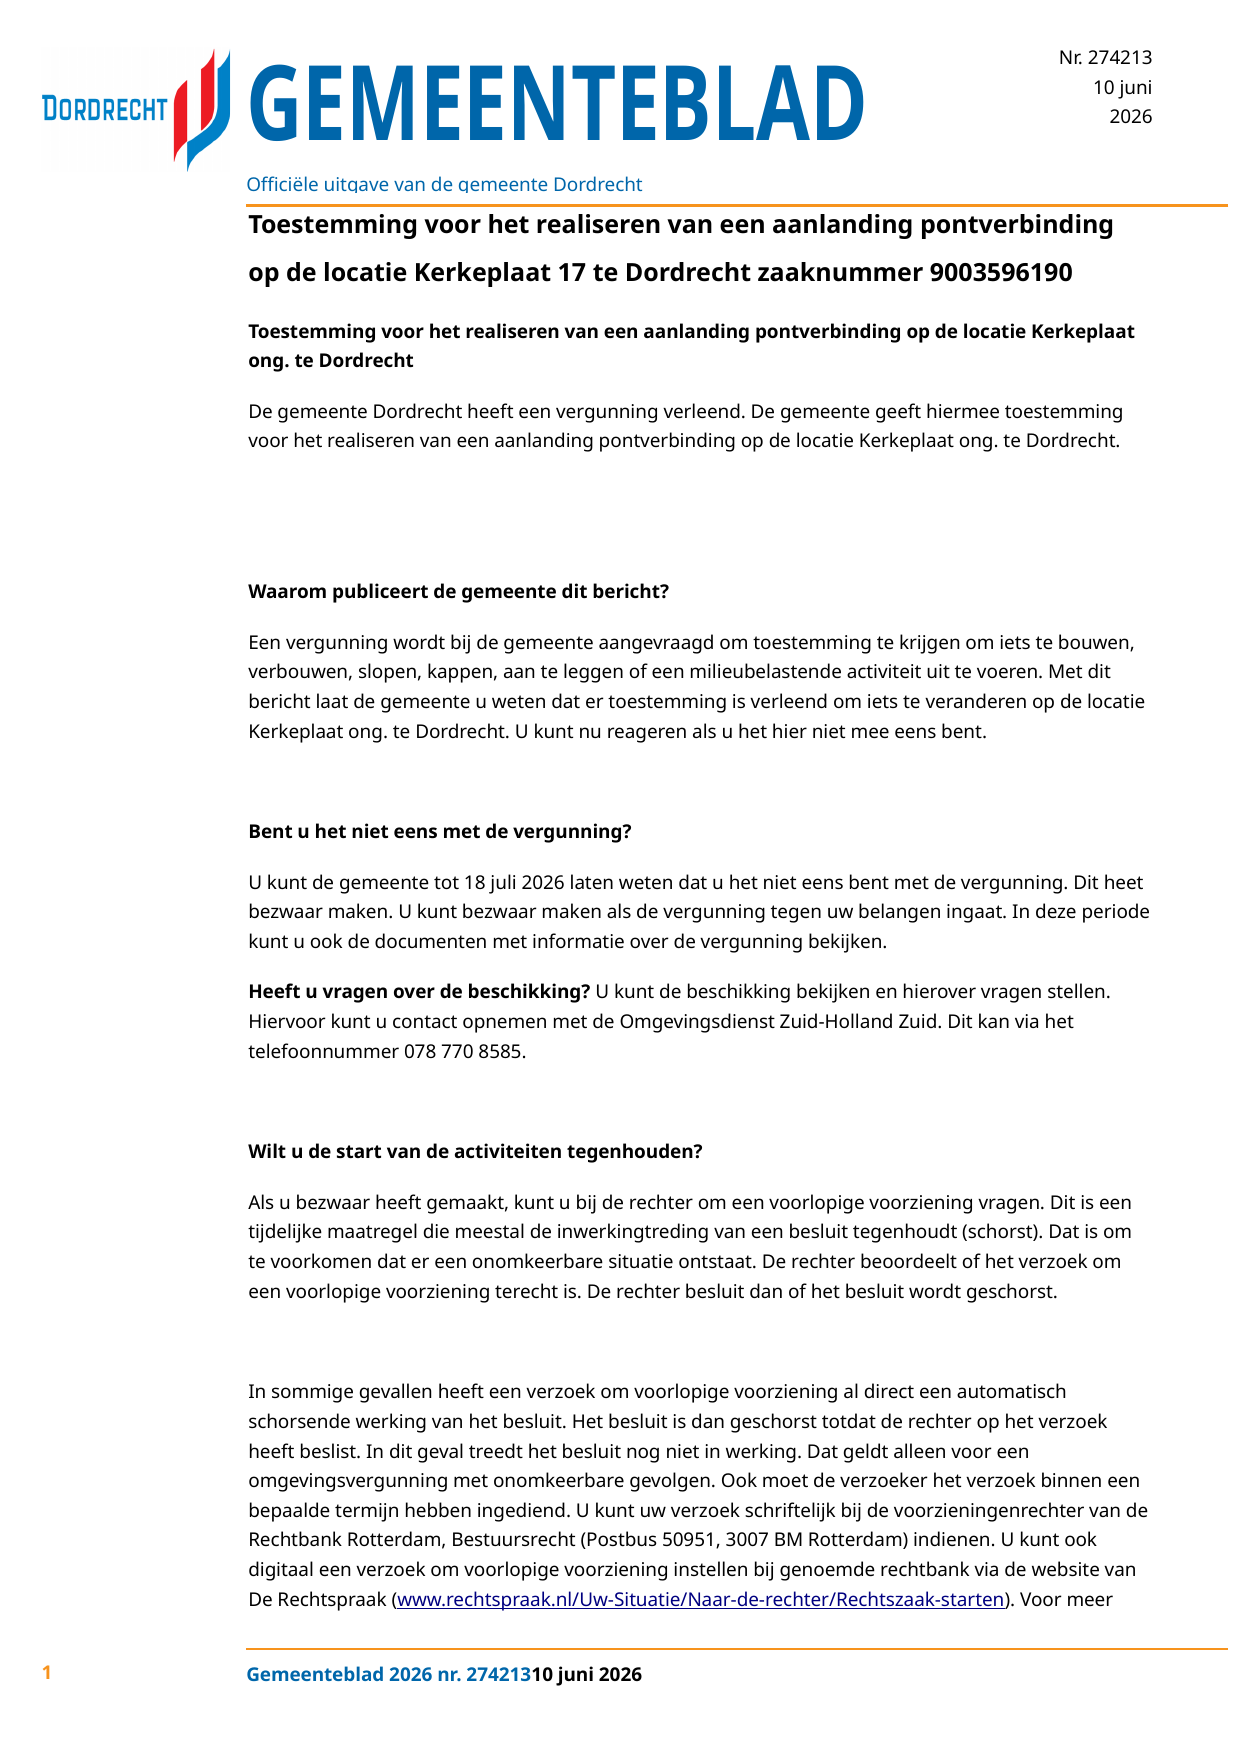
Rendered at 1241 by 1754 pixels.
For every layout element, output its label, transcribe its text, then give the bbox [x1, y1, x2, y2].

text De gemeente Dordrecht heeft een vergunning verleend. De gemeente geeft hiermee toestemming voor het realiseren van een aanlanding pontverbinding op de locatie Kerkeplaat ong. te Dordrecht. [248, 398, 1152, 453]
text Toestemming voor het realiseren van een aanlanding pontverbinding op de locatie Kerkeplaat ong. te Dordrecht [248, 318, 1152, 373]
text Als u bezwaar heeft gemaakt, kunt u bij de rechter om een voorlopige voorziening vragen. Dit is een tijdelijke maatregel die meestal de inwerkingtreding van een besluit tegenhoudt (schorst). Dat is om te voorkomen dat er een onomkeerbare situatie ontstaat. De rechter beoordeelt of het verzoek om een voorlopige voorziening terecht is. De rechter besluit dan of het besluit wordt geschorst. [248, 1189, 1152, 1304]
text Heeft u vragen over de beschikking? U kunt de beschikking bekijken en hierover vragen stellen. Hiervoor kunt u contact opnemen met de Omgevingsdienst Zuid-Holland Zuid. Dit kan via het telefoonnummer 078 770 8585. [248, 979, 1152, 1064]
picture [41, 47, 231, 172]
text U kunt de gemeente tot 18 juli 2026 laten weten dat u het niet eens bent met de vergunning. Dit heet bezwaar maken. U kunt bezwaar maken als de vergunning tegen uw belangen ingaat. In deze periode kunt u ook de documenten met informatie over de vergunning bekijken. [248, 869, 1152, 954]
text In sommige gevallen heeft een verzoek om voorlopige voorziening al direct een automatisch schorsende werking van het besluit. Het besluit is dan geschorst totdat de rechter op het verzoek heeft beslist. In dit geval treedt het besluit nog niet in werking. Dat geldt alleen voor een omgevingsvergunning met onomkeerbare gevolgen. Ook moet de verzoeker het verzoek binnen een bepaalde termijn hebben ingediend. U kunt uw verzoek schriftelijk bij de voorzieningenrechter van de Rechtbank Rotterdam, Bestuursrecht (Postbus 50951, 3007 BM Rotterdam) indienen. U kunt ook digitaal een verzoek om voorlopige voorziening instellen bij genoemde rechtbank via de website van De Rechtspraak (www.rechtspraak.nl/Uw-Situatie/Naar-de-rechter/Rechtszaak-starten). Voor meer [248, 1379, 1152, 1612]
text Wilt u de start van de activiteiten tegenhouden? [248, 1139, 1152, 1164]
text Toestemming voor het realiseren van een aanlanding pontverbinding op de locatie Kerkeplaat 17 te Dordrecht zaaknummer 9003596190 [248, 207, 1152, 288]
text Een vergunning wordt bij de gemeente aangevraagd om toestemming te krijgen om iets te bouwen, verbouwen, slopen, kappen, aan te leggen of een milieubelastende activiteit uit te voeren. Met dit bericht laat de gemeente u weten dat er toestemming is verleend om iets te veranderen op de locatie Kerkeplaat ong. te Dordrecht. U kunt nu reageren als u het hier niet mee eens bent. [248, 629, 1152, 744]
text Waarom publiceert de gemeente dit bericht? [248, 579, 1152, 604]
text Bent u het niet eens met de vergunning? [248, 819, 1152, 844]
